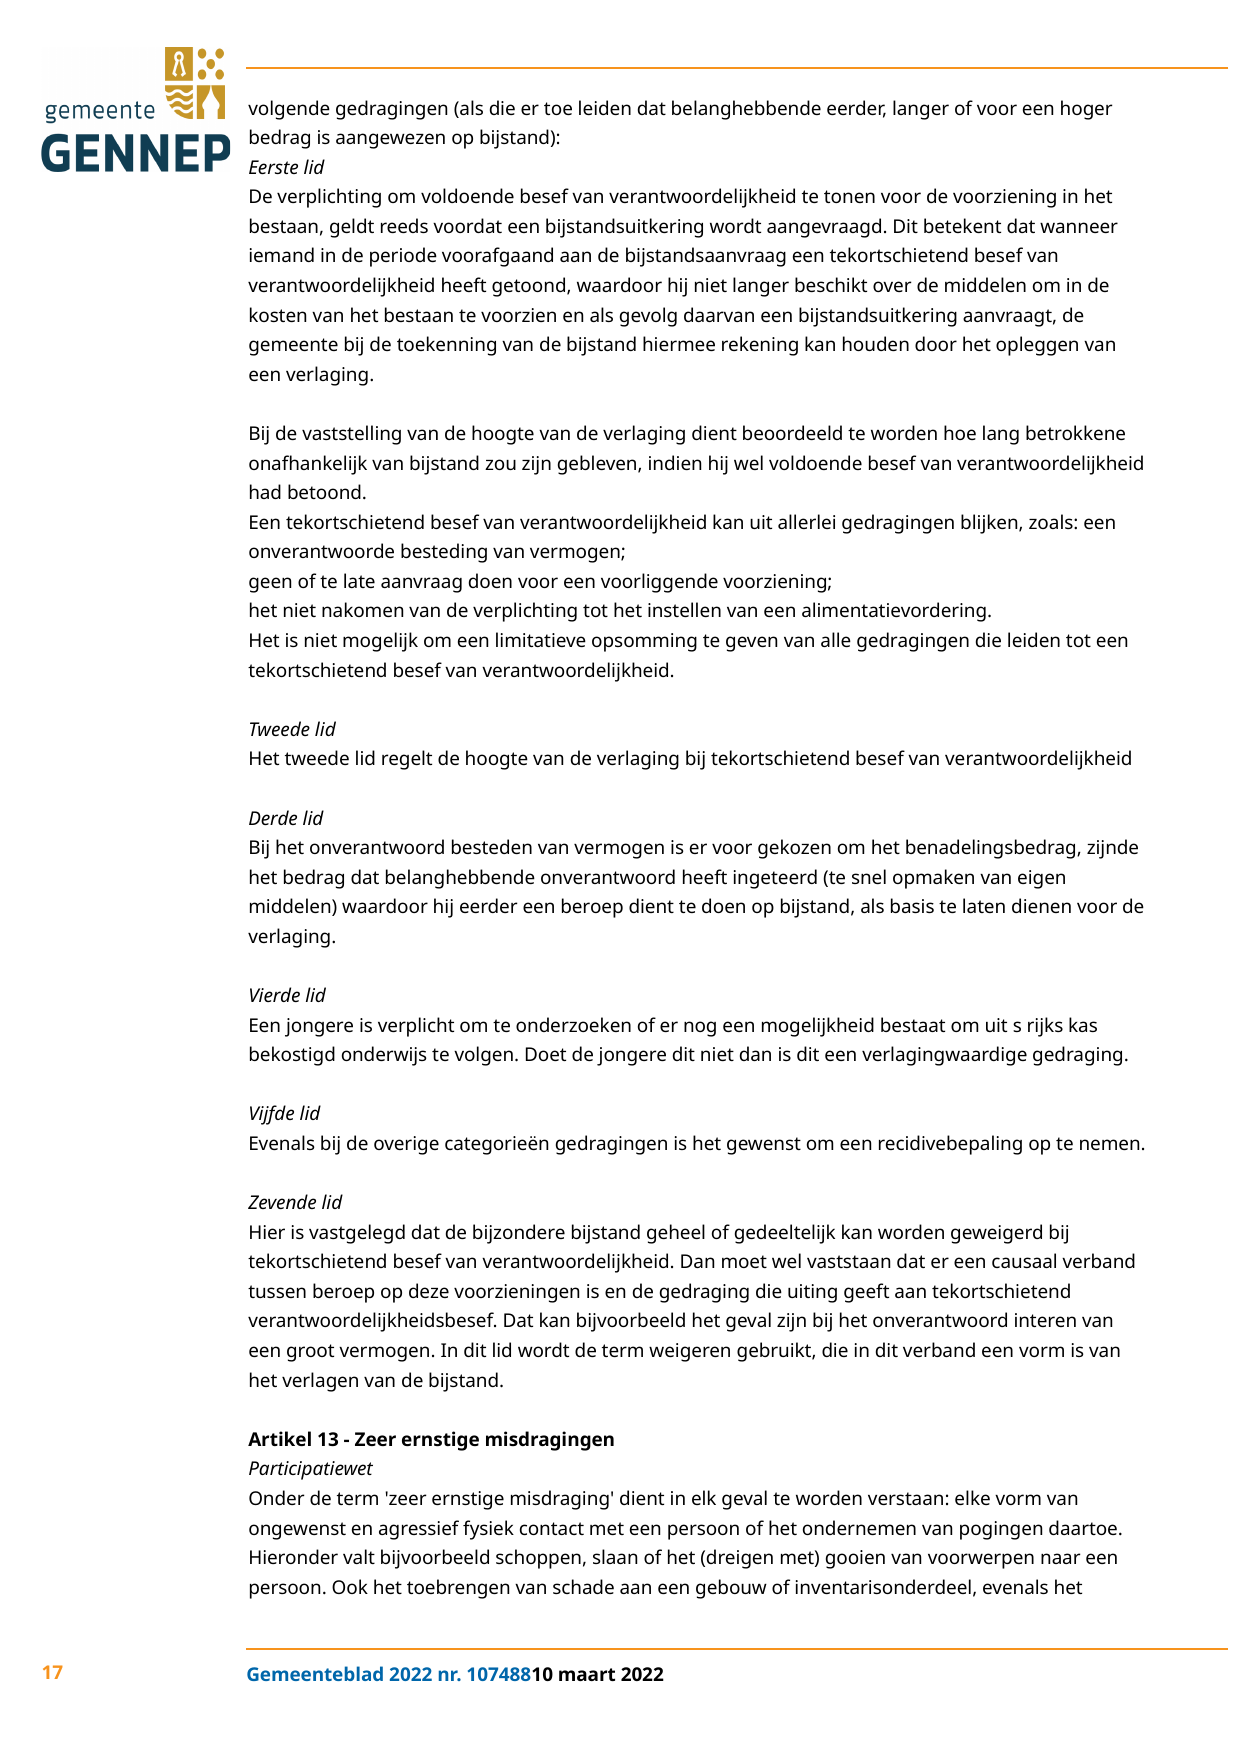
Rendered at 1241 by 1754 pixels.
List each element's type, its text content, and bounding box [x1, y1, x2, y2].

text Eerste lid [248, 154, 1152, 180]
text Het tweede lid regelt de hoogte van de verlaging bij tekortschietend besef van verantwoordelijkheid [248, 746, 1152, 771]
text De verplichting om voldoende besef van verantwoordelijkheid te tonen voor de voorziening in het bestaan, geldt reeds voordat een bijstandsuitkering wordt aangevraagd. Dit betekent dat wanneer iemand in de periode voorafgaand aan de bijstandsaanvraag een tekortschietend besef van verantwoordelijkheid heeft getoond, waardoor hij niet langer beschikt over de middelen om in de kosten van het bestaan te voorzien en als gevolg daarvan een bijstandsuitkering aanvraagt, de gemeente bij de toekenning van de bijstand hiermee rekening kan houden door het opleggen van een verlaging. [248, 183, 1152, 387]
text Tweede lid [248, 716, 1152, 742]
text Vierde lid [248, 982, 1152, 1008]
text Evenals bij de overige categorieën gedragingen is het gewenst om een recidivebepaling op te nemen. [248, 1130, 1152, 1156]
text geen of te late aanvraag doen voor een voorliggende voorziening; [248, 568, 1152, 594]
text het niet nakomen van de verplichting tot het instellen van een alimentatievordering. [248, 598, 1152, 623]
text Een jongere is verplicht om te onderzoeken of er nog een mogelijkheid bestaat om uit s rijks kas bekostigd onderwijs te volgen. Doet de jongere dit niet dan is dit een verlagingwaardige gedraging. [248, 1012, 1152, 1067]
text Zevende lid [248, 1189, 1152, 1215]
text Het is niet mogelijk om een limitatieve opsomming te geven van alle gedragingen die leiden tot een tekortschietend besef van verantwoordelijkheid. [248, 627, 1152, 683]
text Artikel 13 - Zeer ernstige misdragingen [248, 1426, 1152, 1452]
text Bij de vaststelling van de hoogte van de verlaging dient beoordeeld te worden hoe lang betrokkene onafhankelijk van bijstand zou zijn gebleven, indien hij wel voldoende besef van verantwoordelijkheid had betoond. [248, 420, 1152, 505]
text Hier is vastgelegd dat de bijzondere bijstand geheel of gedeeltelijk kan worden geweigerd bij tekortschietend besef van verantwoordelijkheid. Dan moet wel vaststaan dat er een causaal verband tussen beroep op deze voorzieningen is en de gedraging die uiting geeft aan tekortschietend verantwoordelijkheidsbesef. Dat kan bijvoorbeeld het geval zijn bij het onverantwoord interen van een groot vermogen. In dit lid wordt de term weigeren gebruikt, die in dit verband een vorm is van het verlagen van de bijstand. [248, 1219, 1152, 1393]
text Participatiewet [248, 1456, 1152, 1481]
text volgende gedragingen (als die er toe leiden dat belanghebbende eerder, langer of voor een hoger bedrag is aangewezen op bijstand): [248, 95, 1152, 150]
text Onder de term 'zeer ernstige misdraging' dient in elk geval te worden verstaan: elke vorm van ongewenst en agressief fysiek contact met een persoon of het ondernemen van pogingen daartoe. Hieronder valt bijvoorbeeld schoppen, slaan of het (dreigen met) gooien van voorwerpen naar een persoon. Ook het toebrengen van schade aan een gebouw of inventarisonderdeel, evenals het [248, 1485, 1152, 1600]
text Een tekortschietend besef van verantwoordelijkheid kan uit allerlei gedragingen blijken, zoals: een onverantwoorde besteding van vermogen; [248, 509, 1152, 564]
text Derde lid [248, 805, 1152, 831]
text Bij het onverantwoord besteden van vermogen is er voor gekozen om het benadelingsbedrag, zijnde het bedrag dat belanghebbende onverantwoord heeft ingeteerd (te snel opmaken van eigen middelen) waardoor hij eerder een beroep dient te doen op bijstand, als basis te laten dienen voor de verlaging. [248, 834, 1152, 949]
text Vijfde lid [248, 1101, 1152, 1126]
picture [41, 47, 231, 172]
